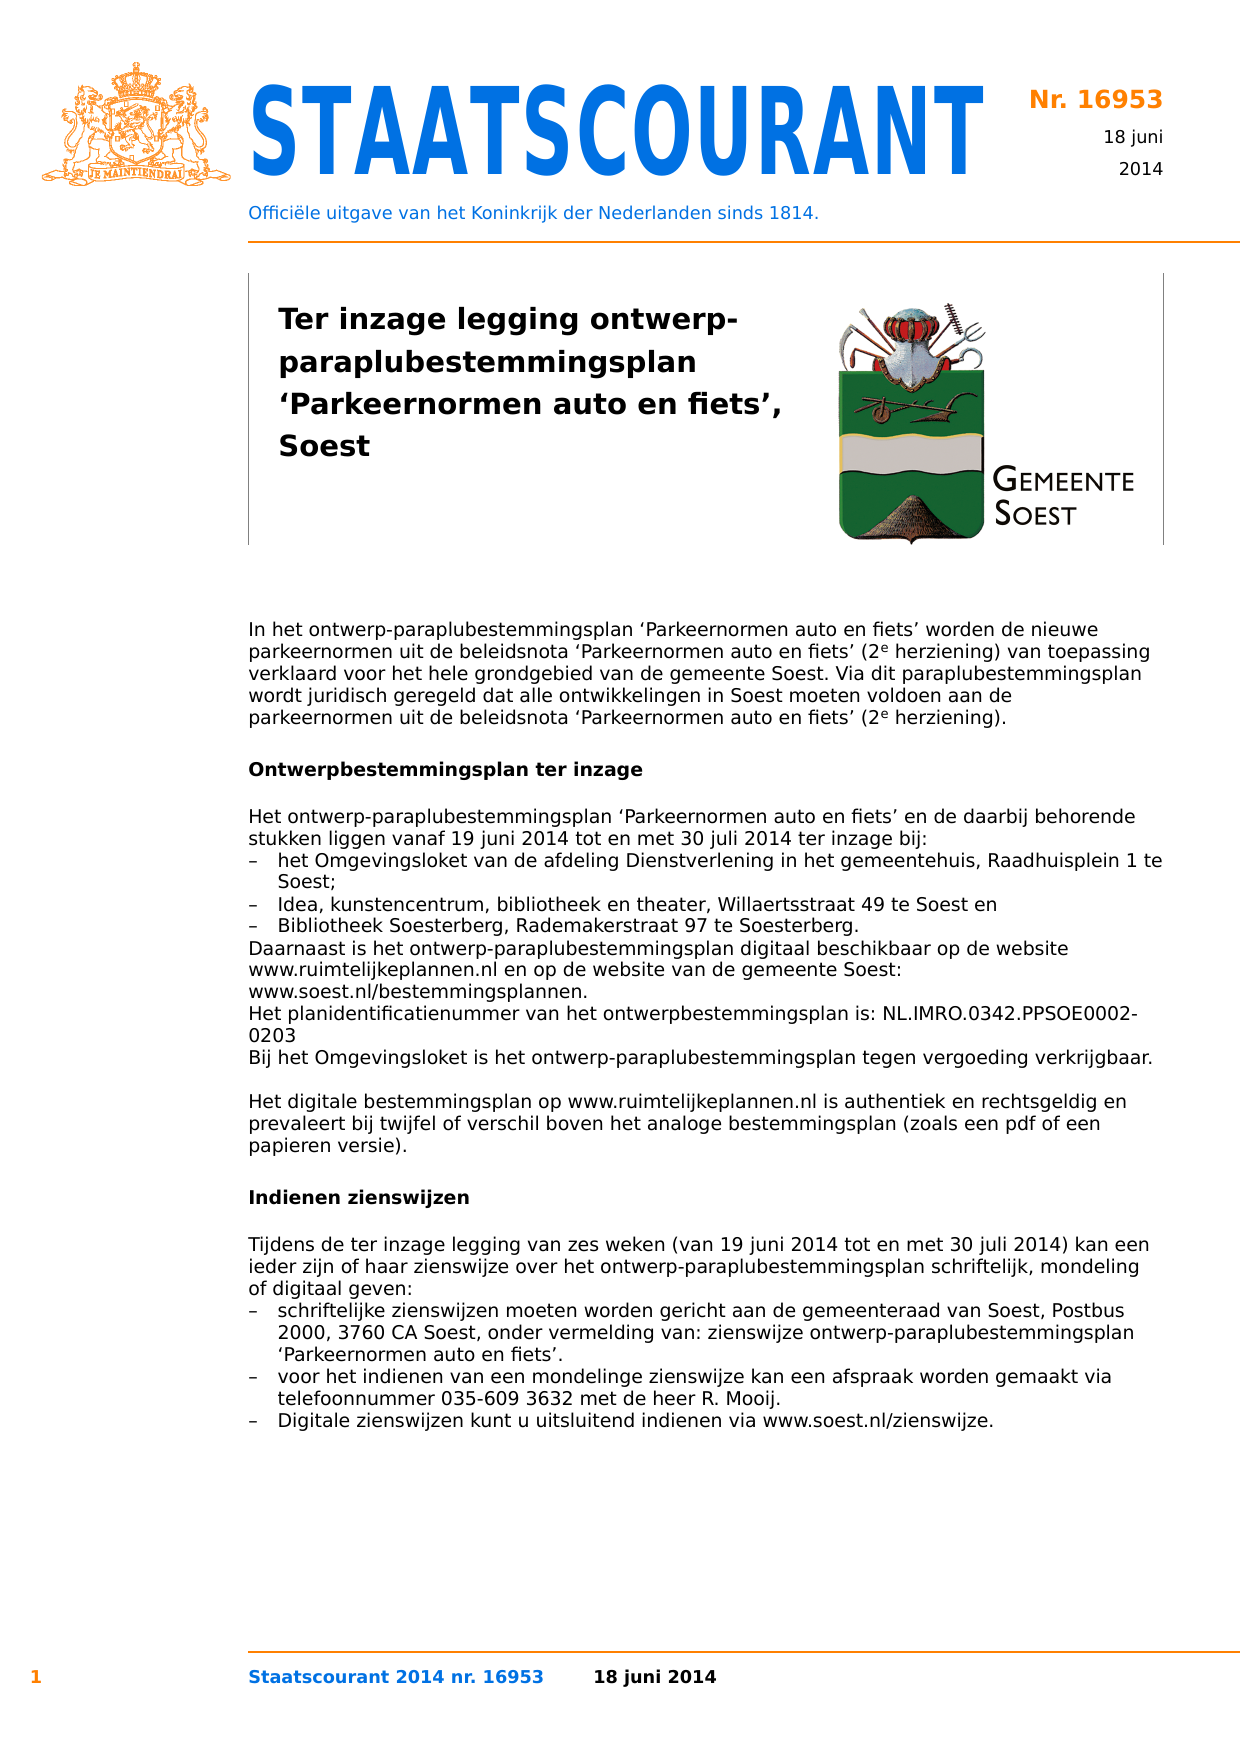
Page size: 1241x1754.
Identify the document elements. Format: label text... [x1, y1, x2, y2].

subtitle Ter inzage legging ontwerp-paraplubestemmingsplan ‘Parkeernormen auto en fiets’, Soest [249, 273, 1163, 545]
table_header Nr. 16953 [998, 62, 1240, 121]
subtitle Ontwerpbestemmingsplan ter inzage [248, 758, 1163, 781]
text Tijdens de ter inzage legging van zes weken (van 19 juni 2014 tot en met 30 juli 2014) kan een ieder zijn of haar zienswijze over het ontwerp-paraplubestemmingsplan schriftelijk, mondeling of digitaal geven: [248, 1234, 1163, 1300]
picture [41, 62, 231, 186]
subtitle Indienen zienswijzen [248, 1187, 1163, 1209]
text – Digitale zienswijzen kunt u uitsluitend indienen via www.soest.nl/zienswijze. [248, 1410, 1163, 1432]
text Daarnaast is het ontwerp-paraplubestemmingsplan digitaal beschikbaar op de website www.ruimtelijkeplannen.nl en op de website van de gemeente Soest: www.soest.nl/bestemmingsplannen. [248, 937, 1163, 1003]
text – voor het indienen van een mondelinge zienswijze kan een afspraak worden gemaakt via telefoonnummer 035-609 3632 met de heer R. Mooij. [248, 1366, 1163, 1410]
text – Idea, kunstencentrum, bibliotheek en theater, Willaertsstraat 49 te Soest en [248, 893, 1163, 915]
text Het digitale bestemmingsplan op www.ruimtelijkeplannen.nl is authentiek en rechtsgeldig en prevaleert bij twijfel of verschil boven het analoge bestemmingsplan (zoals een pdf of een papieren versie). [248, 1091, 1163, 1157]
text Bij het Omgevingsloket is het ontwerp-paraplubestemmingsplan tegen vergoeding verkrijgbaar. [248, 1047, 1163, 1069]
text – Bibliotheek Soesterberg, Rademakerstraat 97 te Soesterberg. [248, 915, 1163, 937]
picture [838, 302, 1134, 545]
text – schriftelijke zienswijzen moeten worden gericht aan de gemeenteraad van Soest, Postbus 2000, 3760 CA Soest, onder vermelding van: zienswijze ontwerp-paraplubestemmingsplan ‘Parkeernormen auto en fiets’. [248, 1300, 1163, 1366]
text Het ontwerp-paraplubestemmingsplan ‘Parkeernormen auto en fiets’ en de daarbij behorende stukken liggen vanaf 19 juni 2014 tot en met 30 juli 2014 ter inzage bij: [248, 806, 1163, 849]
table_header STAATSCOURANT [248, 62, 998, 203]
text In het ontwerp-paraplubestemmingsplan ‘Parkeernormen auto en fiets’ worden de nieuwe parkeernormen uit de beleidsnota ‘Parkeernormen auto en fiets’ (2e herziening) van toepassing verklaard voor het hele grondgebied van de gemeente Soest. Via dit paraplubestemmingsplan wordt juridisch geregeld dat alle ontwikkelingen in Soest moeten voldoen aan de parkeernormen uit de beleidsnota ‘Parkeernormen auto en fiets’ (2e herziening). [248, 619, 1163, 728]
table_cell 2014 [998, 153, 1240, 203]
text – het Omgevingsloket van de afdeling Dienstverlening in het gemeentehuis, Raadhuisplein 1 te Soest; [248, 849, 1163, 893]
text Het planidentificatienummer van het ontwerpbestemmingsplan is: NL.IMRO.0342.PPSOE0002-0203 [248, 1003, 1163, 1047]
table_cell Officiële uitgave van het Koninkrijk der Nederlanden sinds 1814. [248, 203, 1240, 241]
table_header [25, 62, 248, 241]
table_cell 18 juni [998, 121, 1240, 153]
